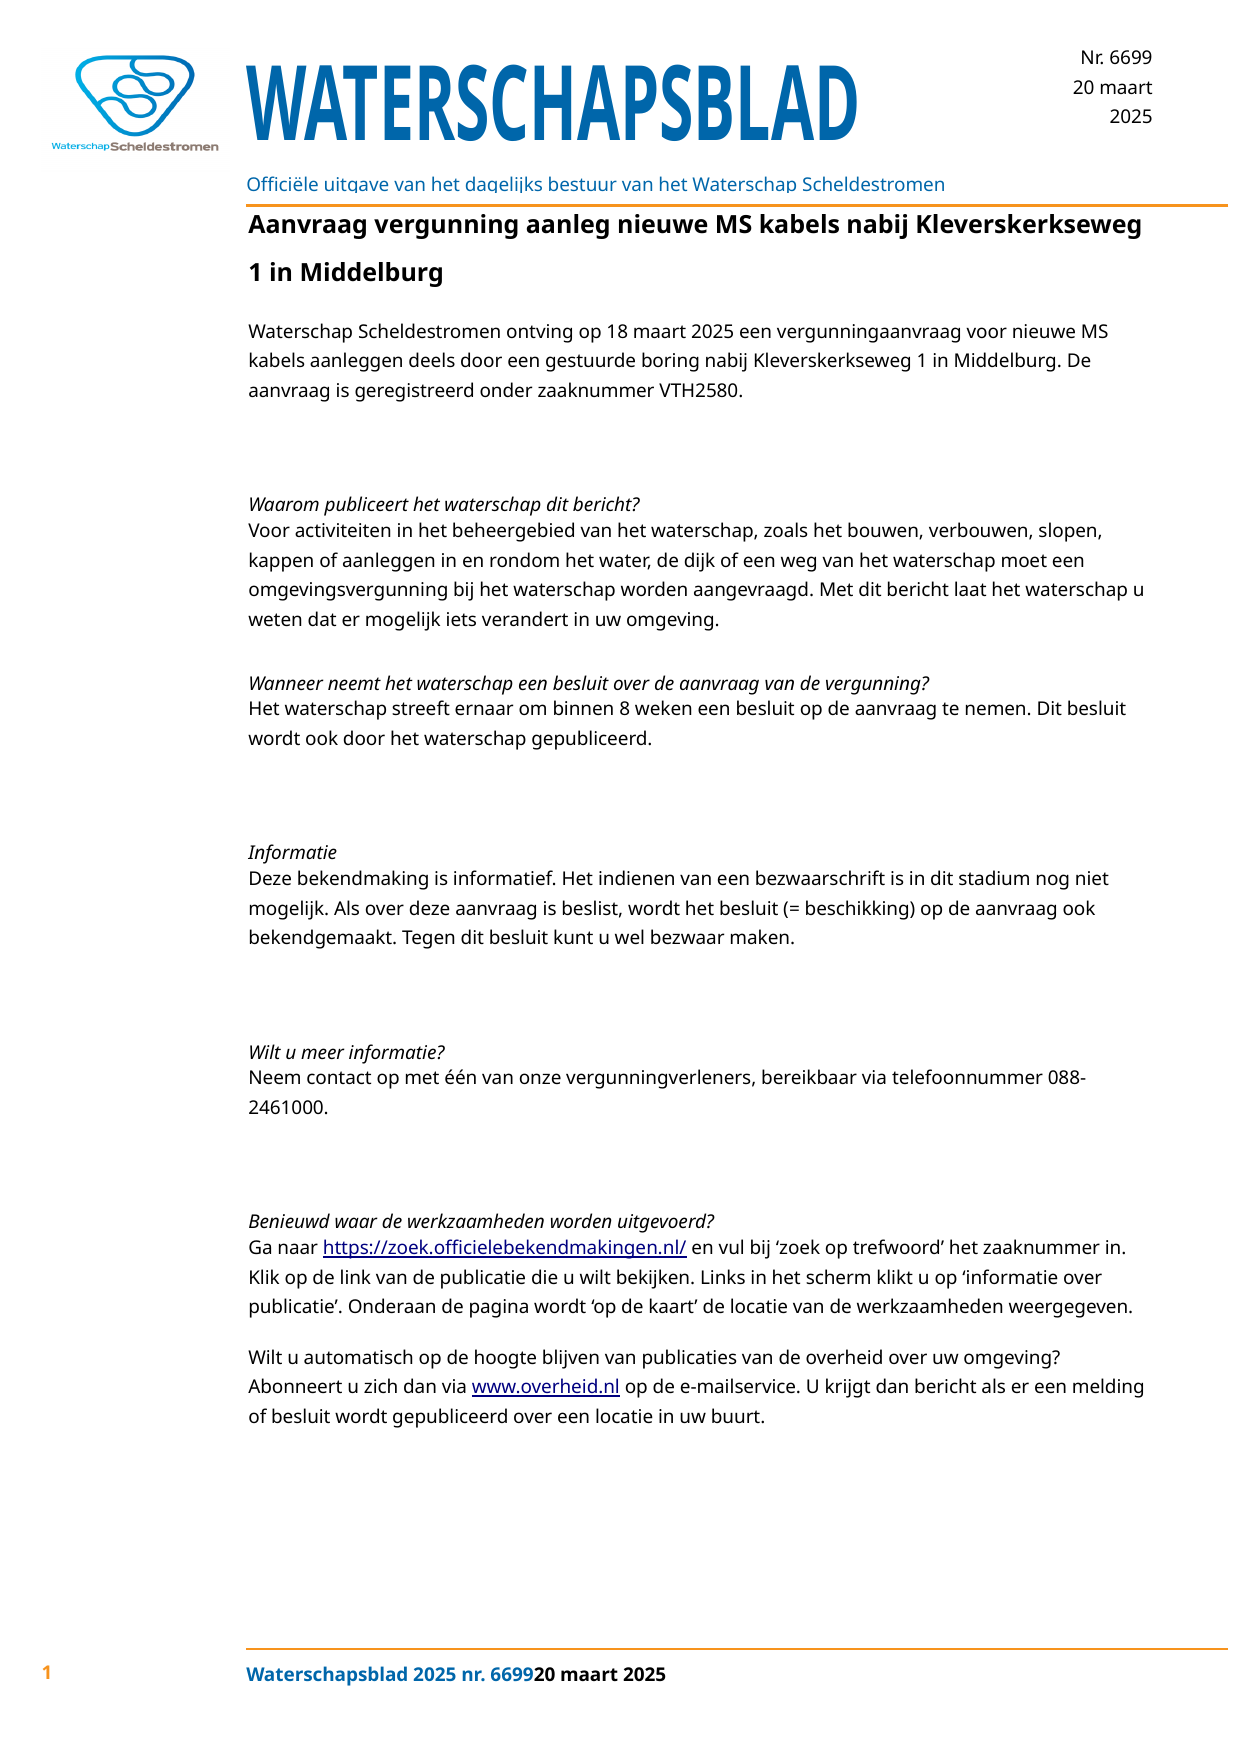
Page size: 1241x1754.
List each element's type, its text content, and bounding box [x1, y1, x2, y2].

text Wilt u meer informatie? [248, 1039, 1152, 1064]
text Waarom publiceert het waterschap dit bericht? [248, 491, 1152, 517]
picture [41, 47, 231, 172]
text Wilt u automatisch op de hoogte blijven van publicaties van de overheid over uw omgeving? Abonneert u zich dan via www.overheid.nl op de e-mailservice. U krijgt dan bericht als er een melding of besluit wordt gepubliceerd over een locatie in uw buurt. [248, 1344, 1152, 1429]
text Wanneer neemt het waterschap een besluit over de aanvraag van de vergunning? [248, 670, 1152, 696]
text Neem contact op met één van onze vergunningverleners, bereikbaar via telefoonnummer 088-2461000. [248, 1064, 1152, 1120]
text Deze bekendmaking is informatief. Het indienen van een bezwaarschrift is in dit stadium nog niet mogelijk. Als over deze aanvraag is beslist, wordt het besluit (= beschikking) op de aanvraag ook bekendgemaakt. Tegen dit besluit kunt u wel bezwaar maken. [248, 865, 1152, 950]
text Het waterschap streeft ernaar om binnen 8 weken een besluit op de aanvraag te nemen. Dit besluit wordt ook door het waterschap gepubliceerd. [248, 696, 1152, 751]
text Voor activiteiten in het beheergebied van het waterschap, zoals het bouwen, verbouwen, slopen, kappen of aanleggen in en rondom het water, de dijk of een weg van het waterschap moet een omgevingsvergunning bij het waterschap worden aangevraagd. Met dit bericht laat het waterschap u weten dat er mogelijk iets verandert in uw omgeving. [248, 517, 1152, 632]
text Aanvraag vergunning aanleg nieuwe MS kabels nabij Kleverskerkseweg 1 in Middelburg [248, 207, 1152, 288]
text Benieuwd waar de werkzaamheden worden uitgevoerd? [248, 1208, 1152, 1234]
text Ga naar https://zoek.officielebekendmakingen.nl/ en vul bij ‘zoek op trefwoord’ het zaaknummer in. Klik op de link van de publicatie die u wilt bekijken. Links in het scherm klikt u op ‘informatie over publicatie’. Onderaan de pagina wordt ‘op de kaart’ de locatie van de werkzaamheden weergegeven. [248, 1234, 1152, 1319]
text Waterschap Scheldestromen ontving op 18 maart 2025 een vergunningaanvraag voor nieuwe MS kabels aanleggen deels door een gestuurde boring nabij Kleverskerkseweg 1 in Middelburg. De aanvraag is geregistreerd onder zaaknummer VTH2580. [248, 318, 1152, 403]
text Informatie [248, 839, 1152, 865]
